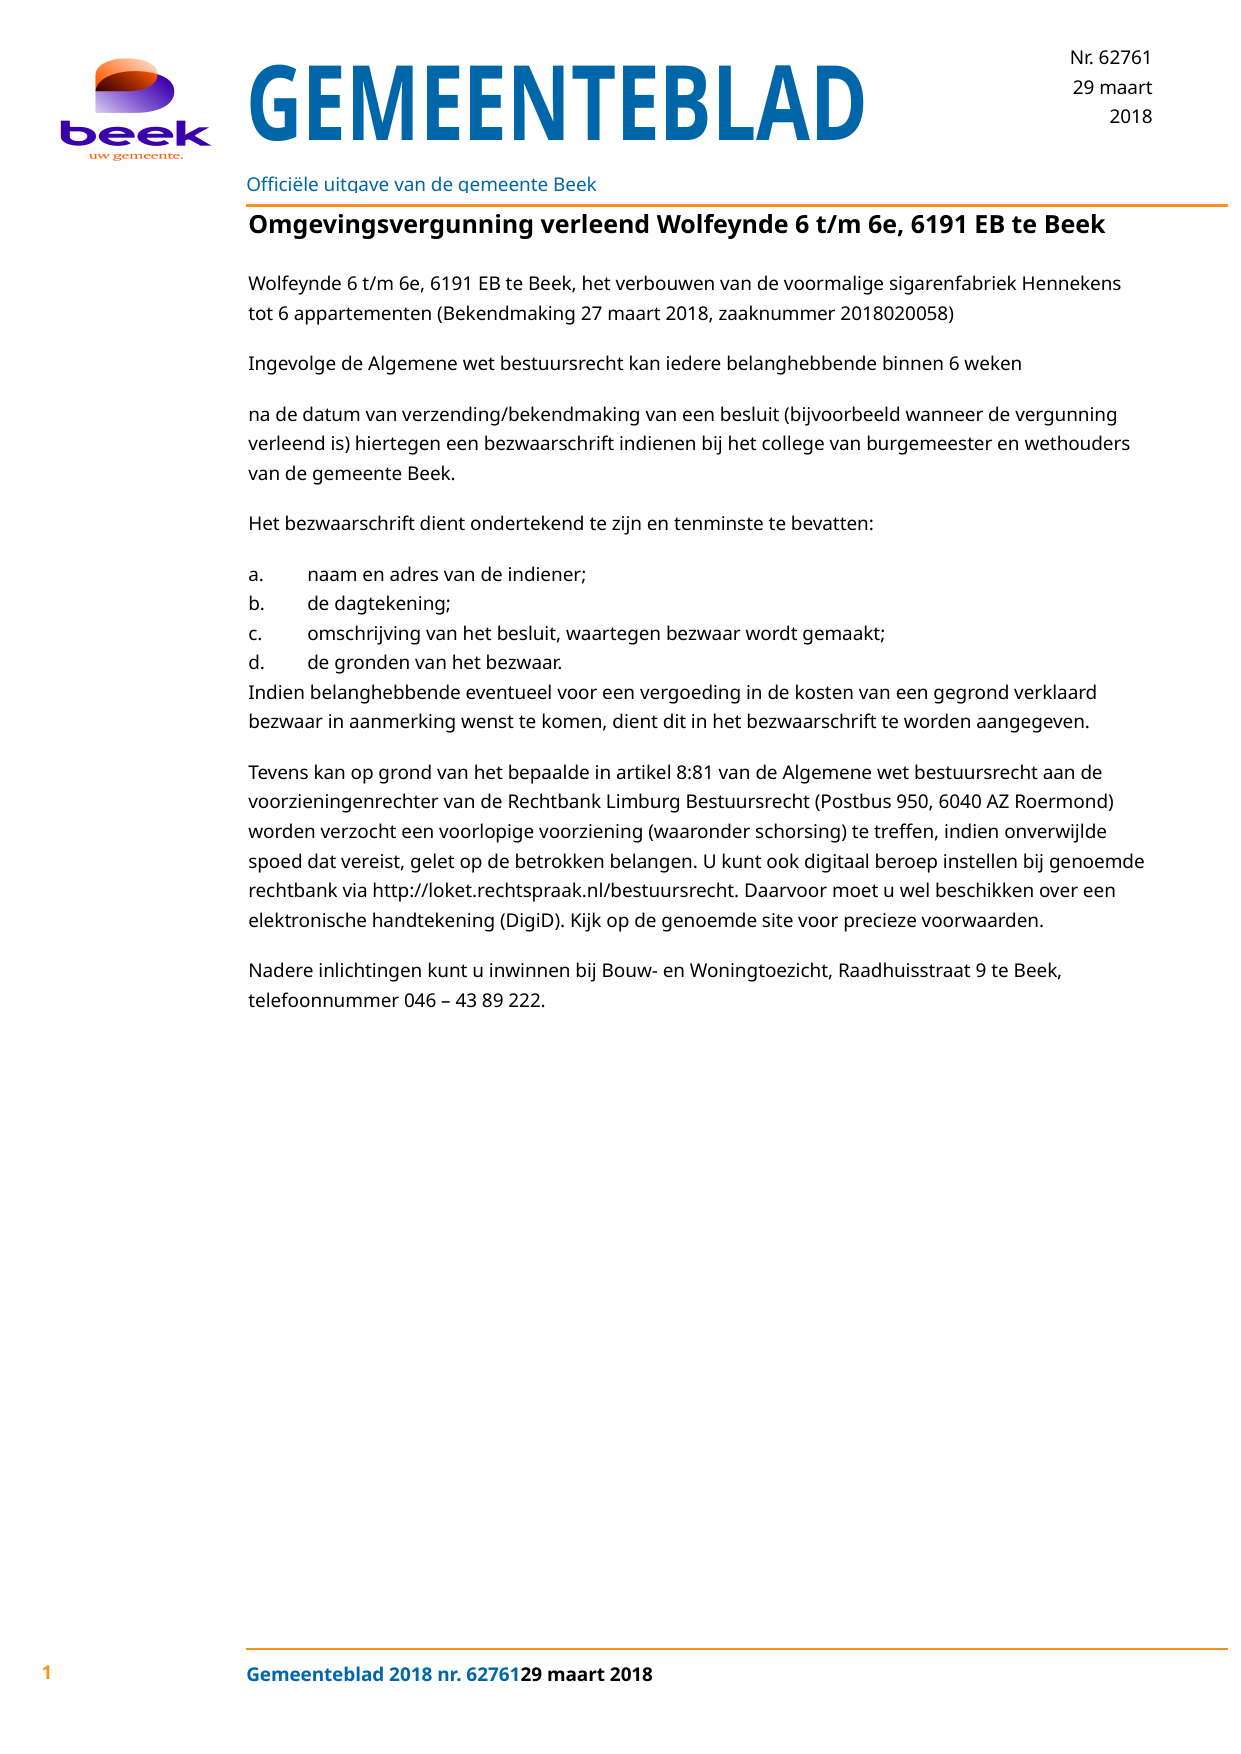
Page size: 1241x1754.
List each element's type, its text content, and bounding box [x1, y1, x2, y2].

list de gronden van het bezwaar. [248, 649, 1152, 675]
text Tevens kan op grond van het bepaalde in artikel 8:81 van de Algemene wet bestuursrecht aan de voorzieningenrechter van de Rechtbank Limburg Bestuursrecht (Postbus 950, 6040 AZ Roermond) worden verzocht een voorlopige voorziening (waaronder schorsing) te treffen, indien onverwijlde spoed dat vereist, gelet op de betrokken belangen. U kunt ook digitaal beroep instellen bij genoemde rechtbank via http://loket.rechtspraak.nl/bestuursrecht. Daarvoor moet u wel beschikken over een elektronische handtekening (DigiD). Kijk op de genoemde site voor precieze voorwaarden. [248, 759, 1152, 933]
picture [41, 47, 231, 172]
text Wolfeynde 6 t/m 6e, 6191 EB te Beek, het verbouwen van de voormalige sigarenfabriek Hennekens tot 6 appartementen (Bekendmaking 27 maart 2018, zaaknummer 2018020058) [248, 270, 1152, 326]
text Het bezwaarschrift dient ondertekend te zijn en tenminste te bevatten: [248, 510, 1152, 536]
text Indien belanghebbende eventueel voor een vergoeding in de kosten van een gegrond verklaard bezwaar in aanmerking wenst te komen, dient dit in het bezwaarschrift te worden aangegeven. [248, 679, 1152, 734]
text Nadere inlichtingen kunt u inwinnen bij Bouw- en Woningtoezicht, Raadhuisstraat 9 te Beek, telefoonnummer 046 – 43 89 222. [248, 957, 1152, 1013]
text Omgevingsvergunning verleend Wolfeynde 6 t/m 6e, 6191 EB te Beek [248, 207, 1152, 241]
list naam en adres van de indiener; [248, 561, 1152, 586]
text na de datum van verzending/bekendmaking van een besluit (bijvoorbeeld wanneer de vergunning verleend is) hiertegen een bezwaarschrift indienen bij het college van burgemeester en wethouders van de gemeente Beek. [248, 401, 1152, 486]
text Ingevolge de Algemene wet bestuursrecht kan iedere belanghebbende binnen 6 weken [248, 350, 1152, 376]
list omschrijving van het besluit, waartegen bezwaar wordt gemaakt; [248, 620, 1152, 646]
list de dagtekening; [248, 590, 1152, 616]
